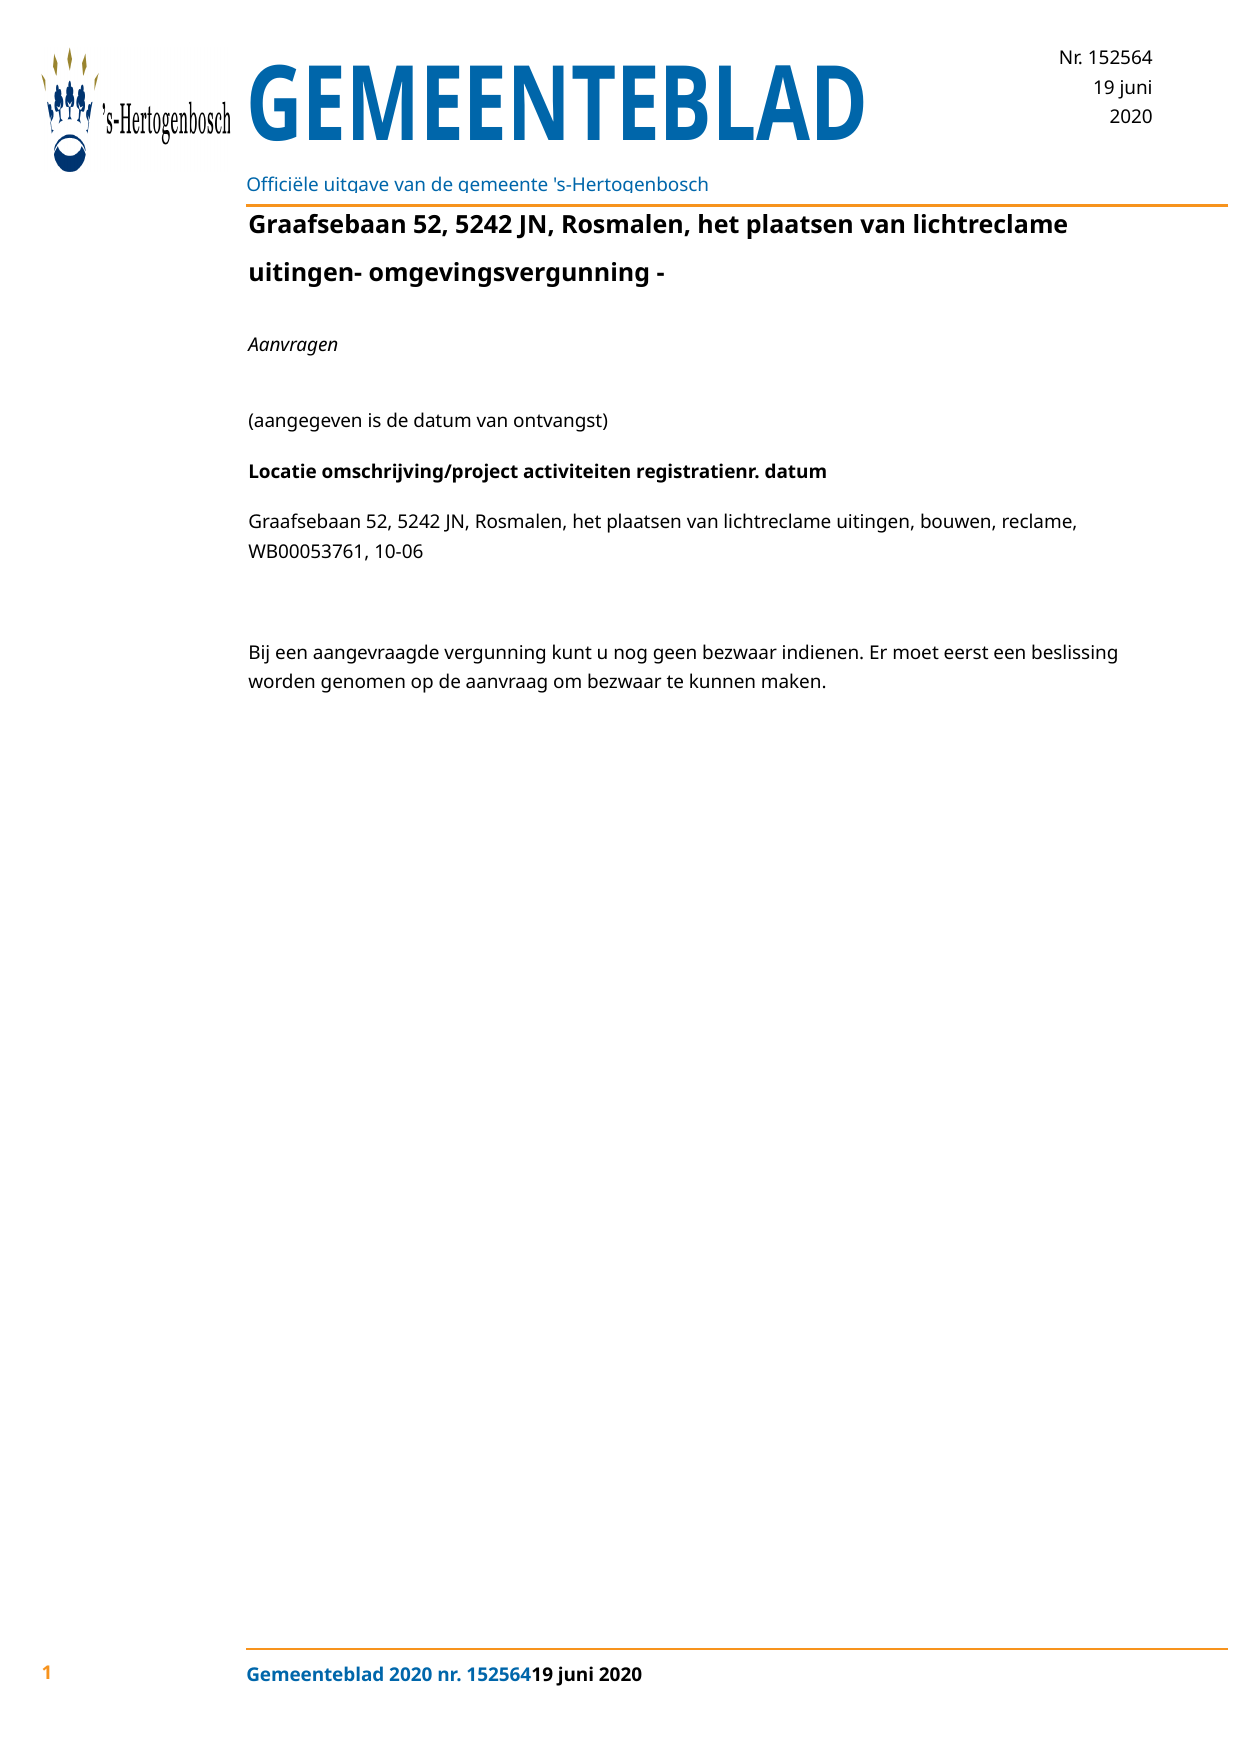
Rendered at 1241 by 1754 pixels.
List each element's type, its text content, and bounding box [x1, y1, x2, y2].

text Graafsebaan 52, 5242 JN, Rosmalen, het plaatsen van lichtreclame uitingen, bouwen, reclame, WB00053761, 10-06 [248, 508, 1152, 564]
text Aanvragen [248, 331, 1152, 357]
text Locatie omschrijving/project activiteiten registratienr. datum [248, 458, 1152, 484]
text Graafsebaan 52, 5242 JN, Rosmalen, het plaatsen van lichtreclame uitingen- omgevingsvergunning - [248, 207, 1152, 288]
text Bij een aangevraagde vergunning kunt u nog geen bezwaar indienen. Er moet eerst een beslissing worden genomen op de aanvraag om bezwaar te kunnen maken. [248, 639, 1152, 694]
picture [41, 47, 231, 172]
text (aangegeven is de datum van ontvangst) [248, 408, 1152, 433]
